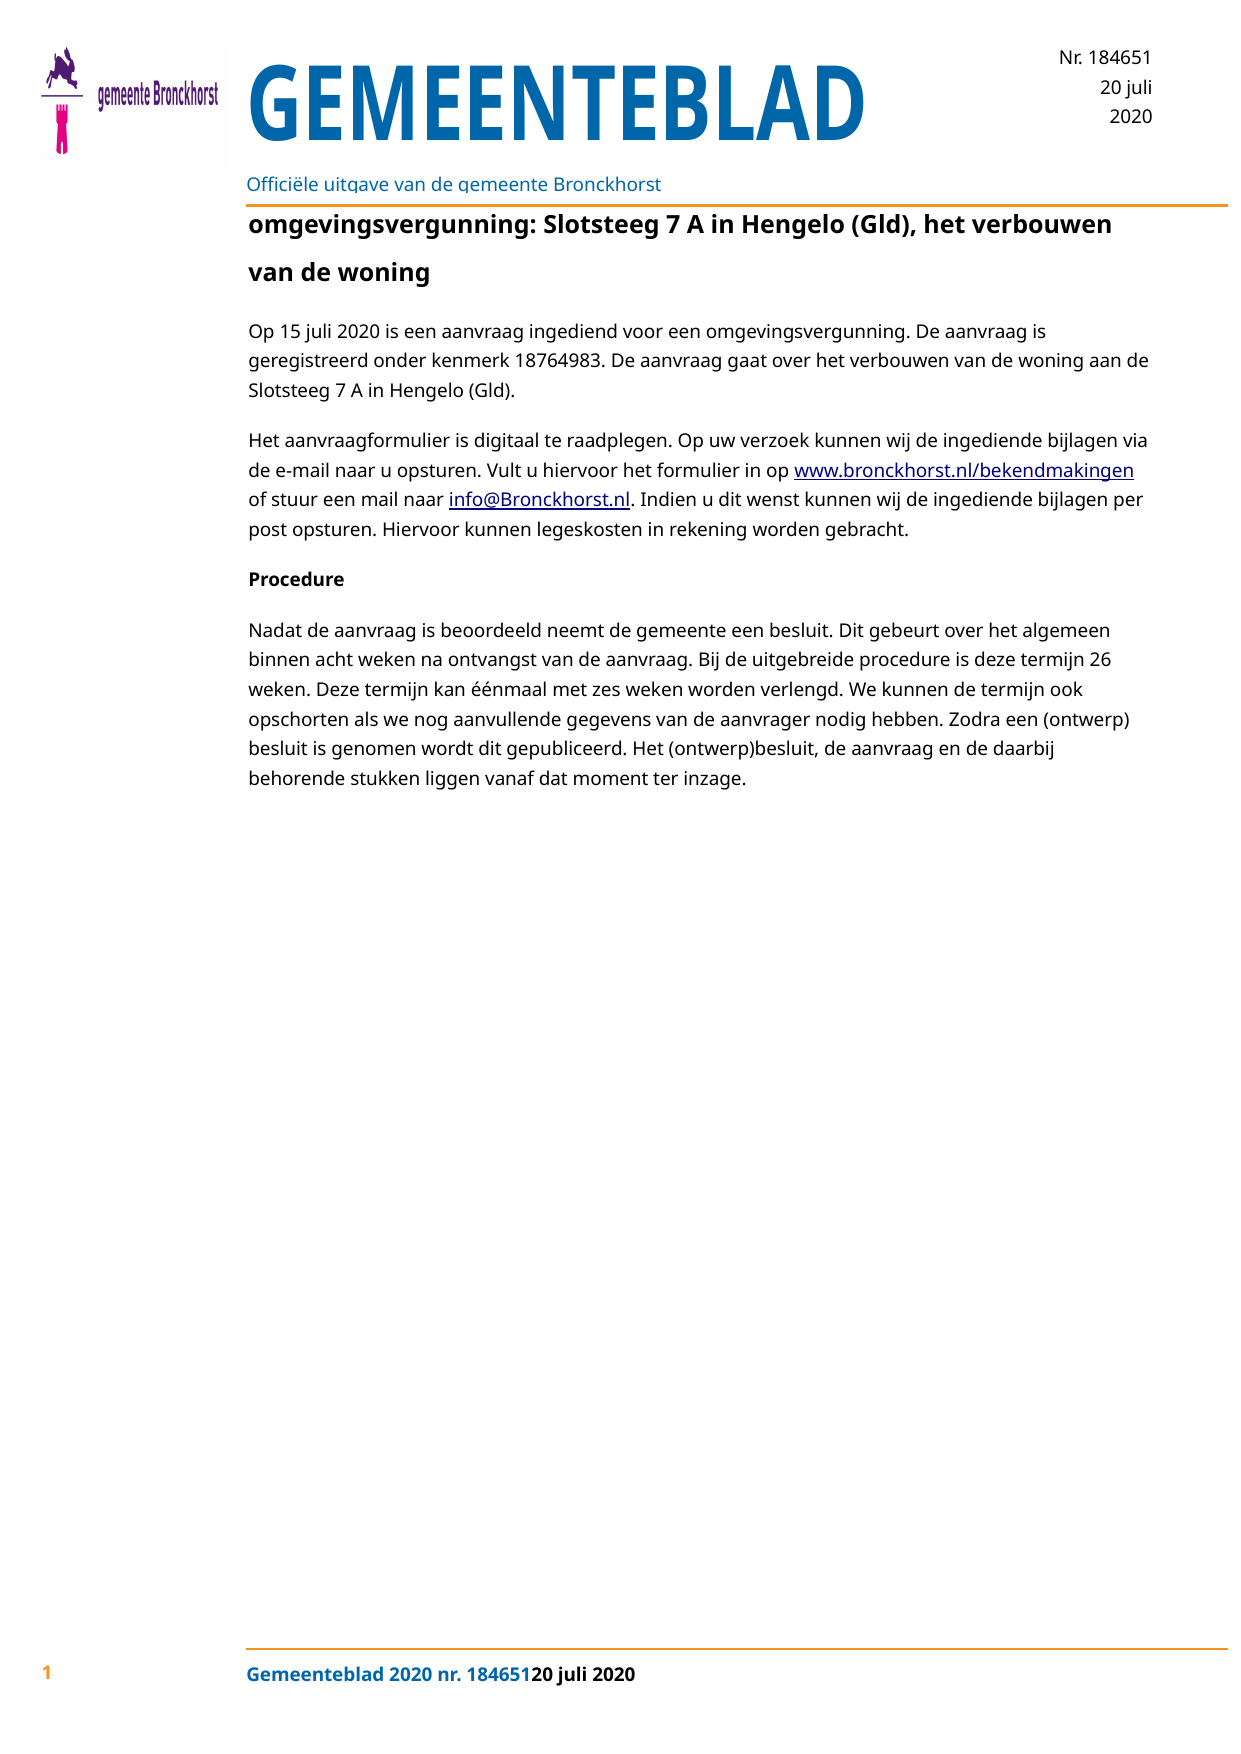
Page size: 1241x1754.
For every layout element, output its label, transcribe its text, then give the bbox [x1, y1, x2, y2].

text Procedure [248, 567, 1152, 592]
text Nadat de aanvraag is beoordeeld neemt de gemeente een besluit. Dit gebeurt over het algemeen binnen acht weken na ontvangst van de aanvraag. Bij de uitgebreide procedure is deze termijn 26 weken. Deze termijn kan éénmaal met zes weken worden verlengd. We kunnen de termijn ook opschorten als we nog aanvullende gegevens van de aanvrager nodig hebben. Zodra een (ontwerp) besluit is genomen wordt dit gepubliceerd. Het (ontwerp)besluit, de aanvraag en de daarbij behorende stukken liggen vanaf dat moment ter inzage. [248, 617, 1152, 791]
picture [41, 47, 231, 172]
text Het aanvraagformulier is digitaal te raadplegen. Op uw verzoek kunnen wij de ingediende bijlagen via de e-mail naar u opsturen. Vult u hiervoor het formulier in op www.bronckhorst.nl/bekendmakingen of stuur een mail naar info@Bronckhorst.nl. Indien u dit wenst kunnen wij de ingediende bijlagen per post opsturen. Hiervoor kunnen legeskosten in rekening worden gebracht. [248, 427, 1152, 542]
text omgevingsvergunning: Slotsteeg 7 A in Hengelo (Gld), het verbouwen van de woning [248, 207, 1152, 288]
text Op 15 juli 2020 is een aanvraag ingediend voor een omgevingsvergunning. De aanvraag is geregistreerd onder kenmerk 18764983. De aanvraag gaat over het verbouwen van de woning aan de Slotsteeg 7 A in Hengelo (Gld). [248, 318, 1152, 403]
